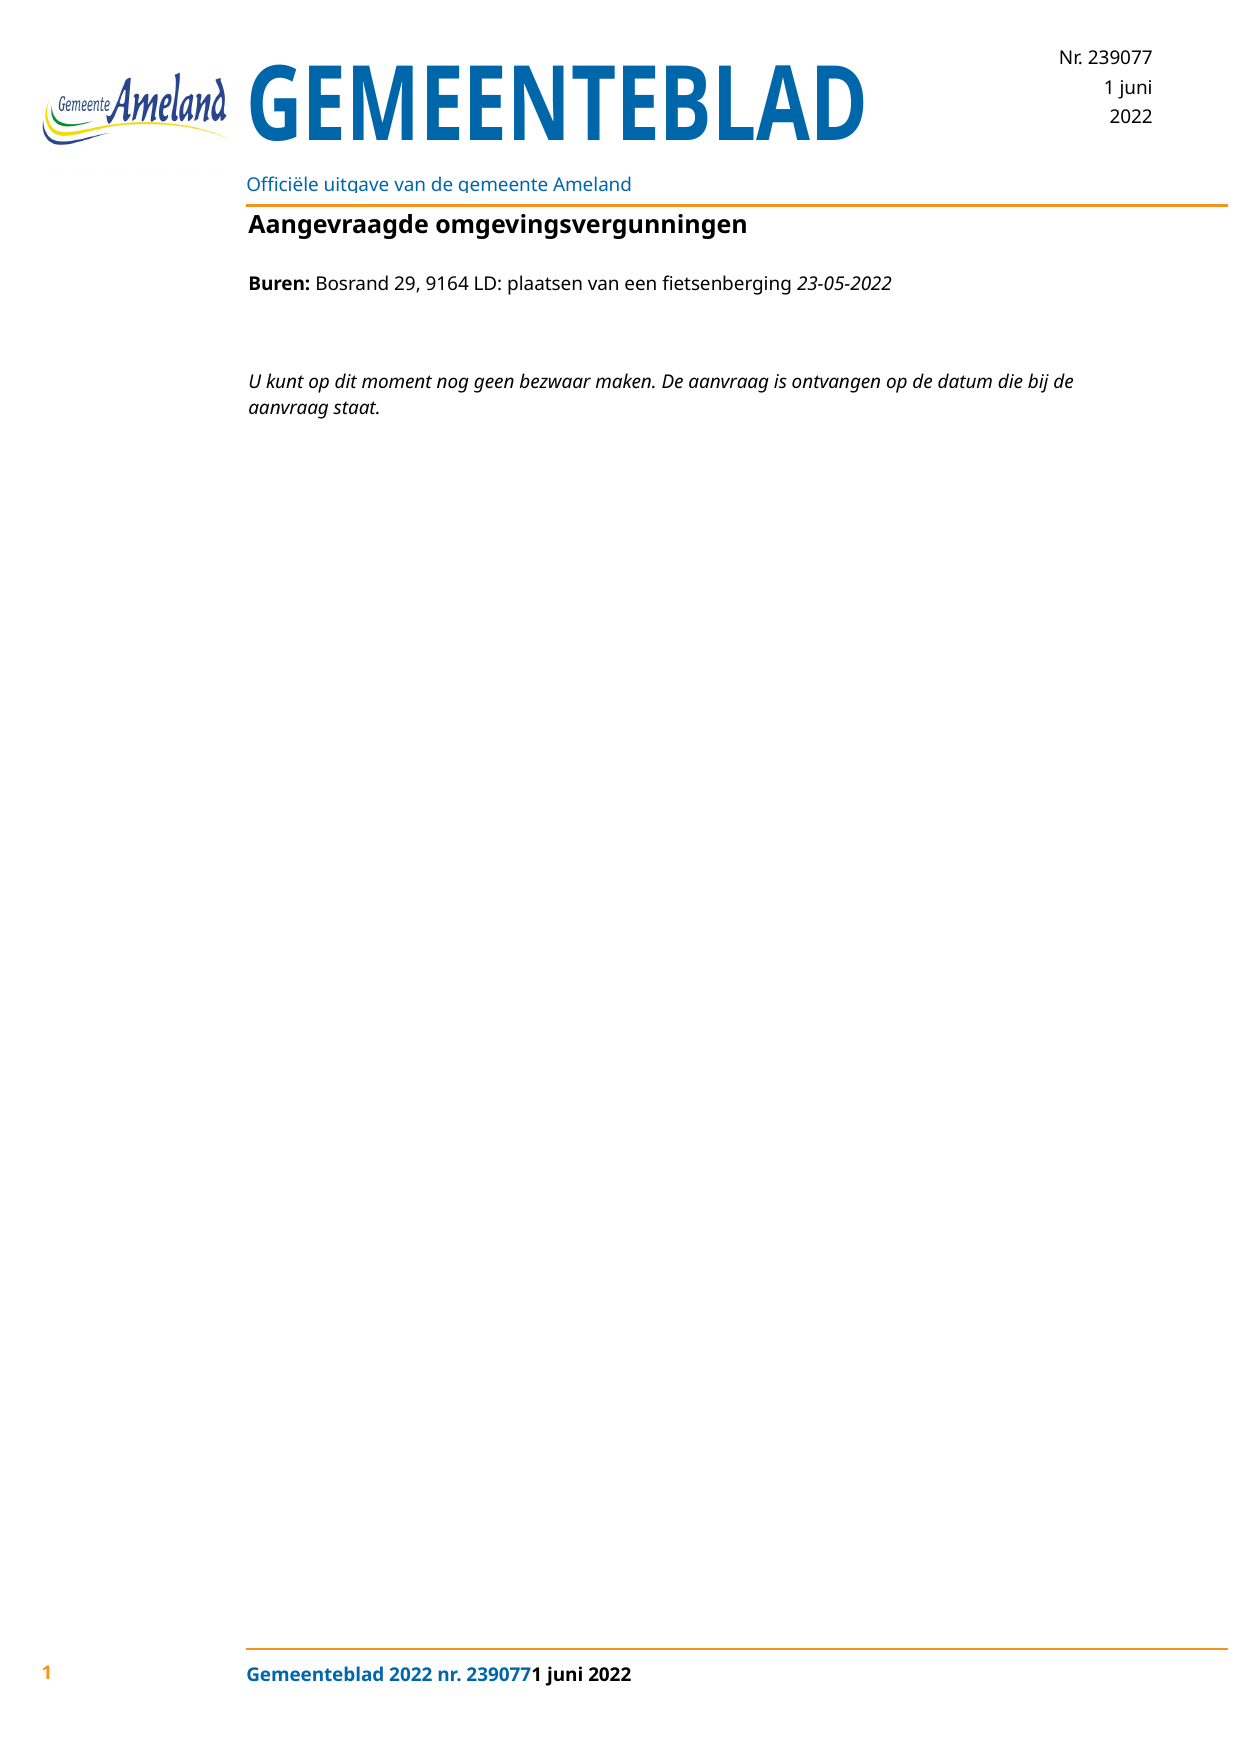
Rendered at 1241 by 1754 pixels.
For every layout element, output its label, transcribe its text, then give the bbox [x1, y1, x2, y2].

picture [41, 47, 231, 172]
text Buren: Bosrand 29, 9164 LD: plaatsen van een fietsenberging 23-05-2022 [248, 270, 1152, 296]
text Aangevraagde omgevingsvergunningen [248, 207, 1152, 241]
text U kunt op dit moment nog geen bezwaar maken. De aanvraag is ontvangen op de datum die bij de aanvraag staat. [248, 368, 1152, 420]
